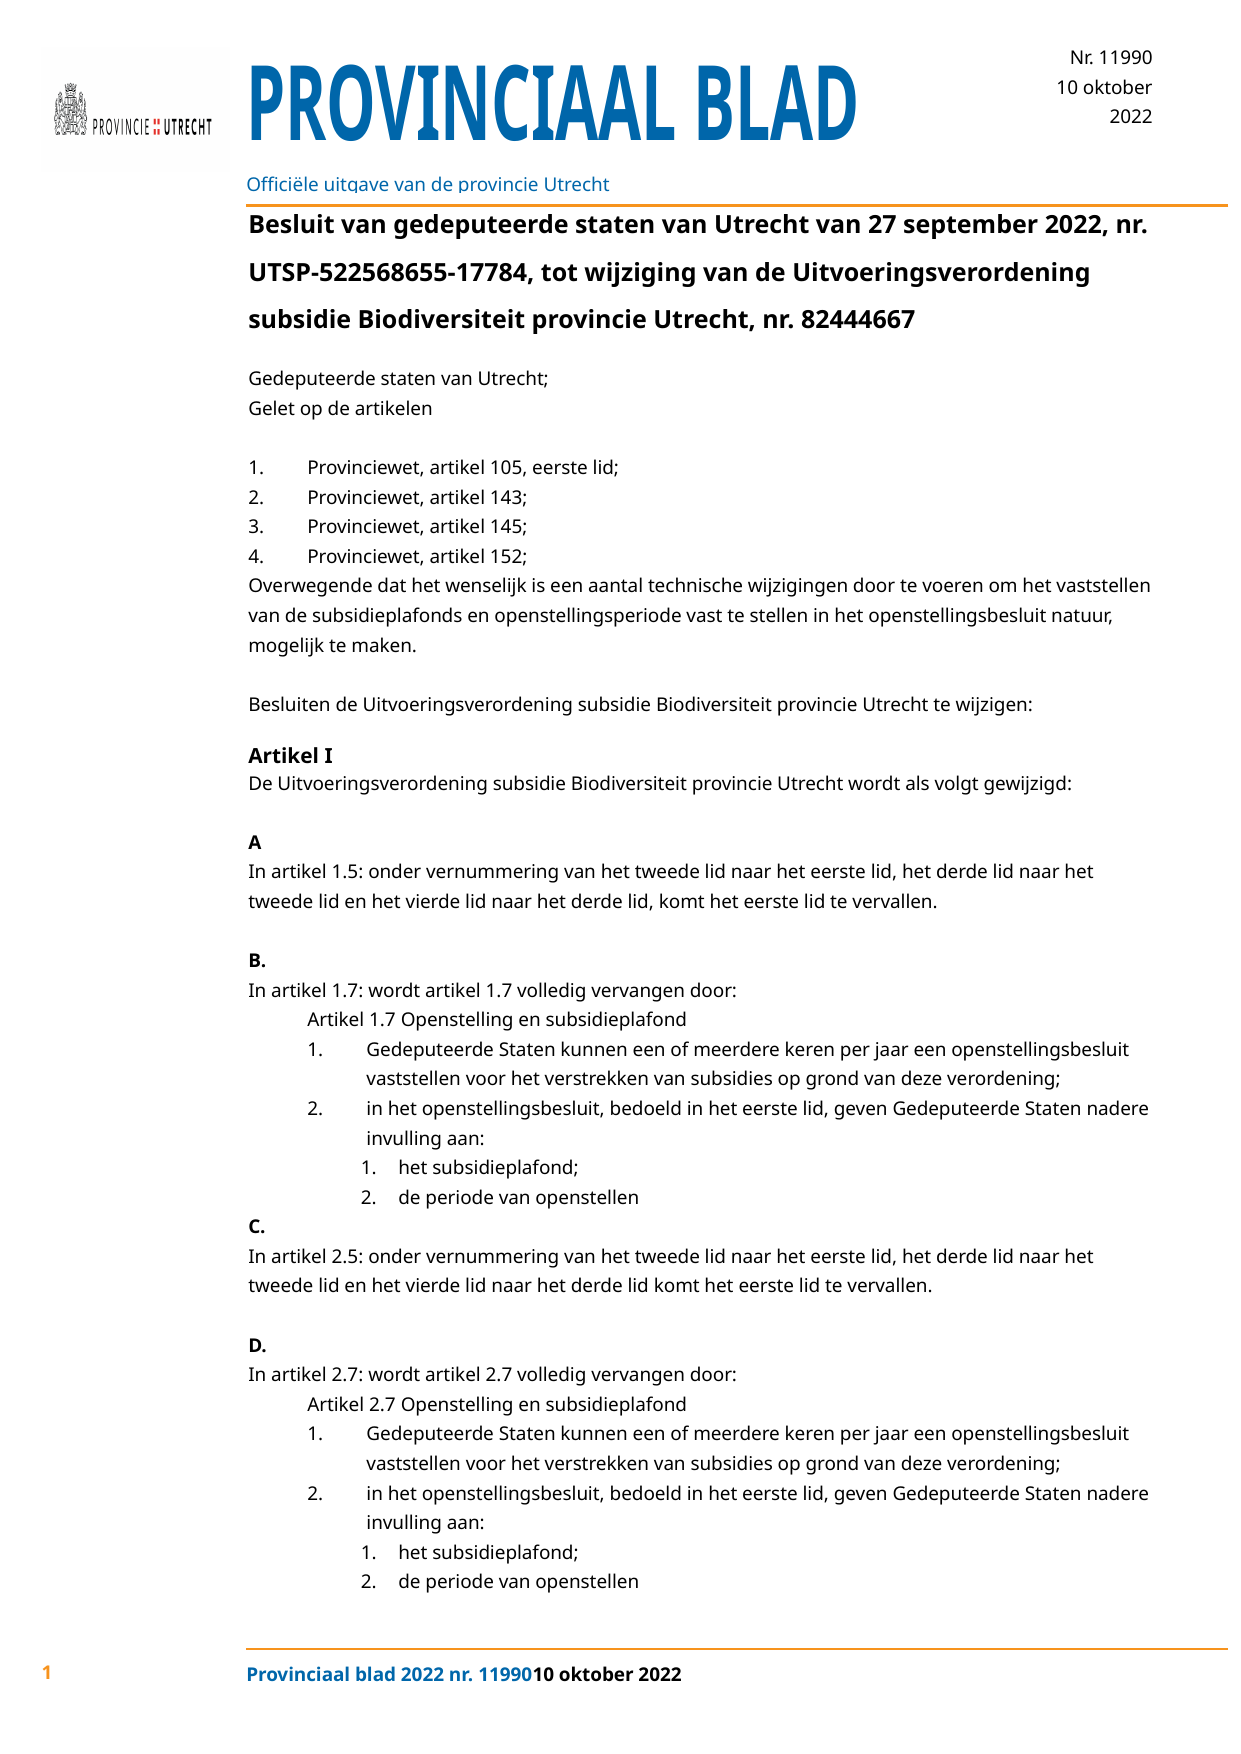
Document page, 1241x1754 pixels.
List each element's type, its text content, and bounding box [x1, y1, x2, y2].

list de periode van openstellen [361, 1184, 1152, 1210]
list het subsidieplafond; [361, 1539, 1152, 1565]
text D. [248, 1332, 1152, 1358]
list Artikel 2.7 Openstelling en subsidieplafond [248, 1391, 1152, 1417]
text In artikel 2.7: wordt artikel 2.7 volledig vervangen door: [248, 1361, 1152, 1387]
list het subsidieplafond; [361, 1154, 1152, 1180]
list in het openstellingsbesluit, bedoeld in het eerste lid, geven Gedeputeerde Staten nadere invulling aan: [307, 1095, 1152, 1151]
picture [41, 47, 231, 172]
list Artikel 1.7 Openstelling en subsidieplafond [248, 1006, 1152, 1032]
text Overwegende dat het wenselijk is een aantal technische wijzigingen door te voeren om het vaststellen van de subsidieplafonds en openstellingsperiode vast te stellen in het openstellingsbesluit natuur, mogelijk te maken. [248, 573, 1152, 657]
list Provinciewet, artikel 152; [248, 543, 1152, 569]
list Provinciewet, artikel 145; [248, 513, 1152, 539]
text Besluiten de Uitvoeringsverordening subsidie Biodiversiteit provincie Utrecht te wijzigen: [248, 691, 1152, 717]
list Gedeputeerde Staten kunnen een of meerdere keren per jaar een openstellingsbesluit vaststellen voor het verstrekken van subsidies op grond van deze verordening; [307, 1036, 1152, 1091]
text B. [248, 947, 1152, 973]
text A [248, 829, 1152, 855]
list Gedeputeerde Staten kunnen een of meerdere keren per jaar een openstellingsbesluit vaststellen voor het verstrekken van subsidies op grond van deze verordening; [307, 1421, 1152, 1476]
list de periode van openstellen [361, 1568, 1152, 1594]
text De Uitvoeringsverordening subsidie Biodiversiteit provincie Utrecht wordt als volgt gewijzigd: [248, 770, 1152, 796]
text In artikel 1.5: onder vernummering van het tweede lid naar het eerste lid, het derde lid naar het tweede lid en het vierde lid naar het derde lid, komt het eerste lid te vervallen. [248, 858, 1152, 914]
list Provinciewet, artikel 143; [248, 484, 1152, 509]
text In artikel 1.7: wordt artikel 1.7 volledig vervangen door: [248, 977, 1152, 1003]
text Besluit van gedeputeerde staten van Utrecht van 27 september 2022, nr. UTSP-522568655-17784, tot wijziging van de Uitvoeringsverordening subsidie Biodiversiteit provincie Utrecht, nr. 82444667 [248, 207, 1152, 336]
list in het openstellingsbesluit, bedoeld in het eerste lid, geven Gedeputeerde Staten nadere invulling aan: [307, 1480, 1152, 1535]
text In artikel 2.5: onder vernummering van het tweede lid naar het eerste lid, het derde lid naar het tweede lid en het vierde lid naar het derde lid komt het eerste lid te vervallen. [248, 1243, 1152, 1298]
text Gelet op de artikelen [248, 395, 1152, 421]
text C. [248, 1213, 1152, 1239]
text Gedeputeerde staten van Utrecht; [248, 366, 1152, 391]
list Provinciewet, artikel 105, eerste lid; [248, 454, 1152, 480]
text Artikel I [248, 741, 1152, 770]
